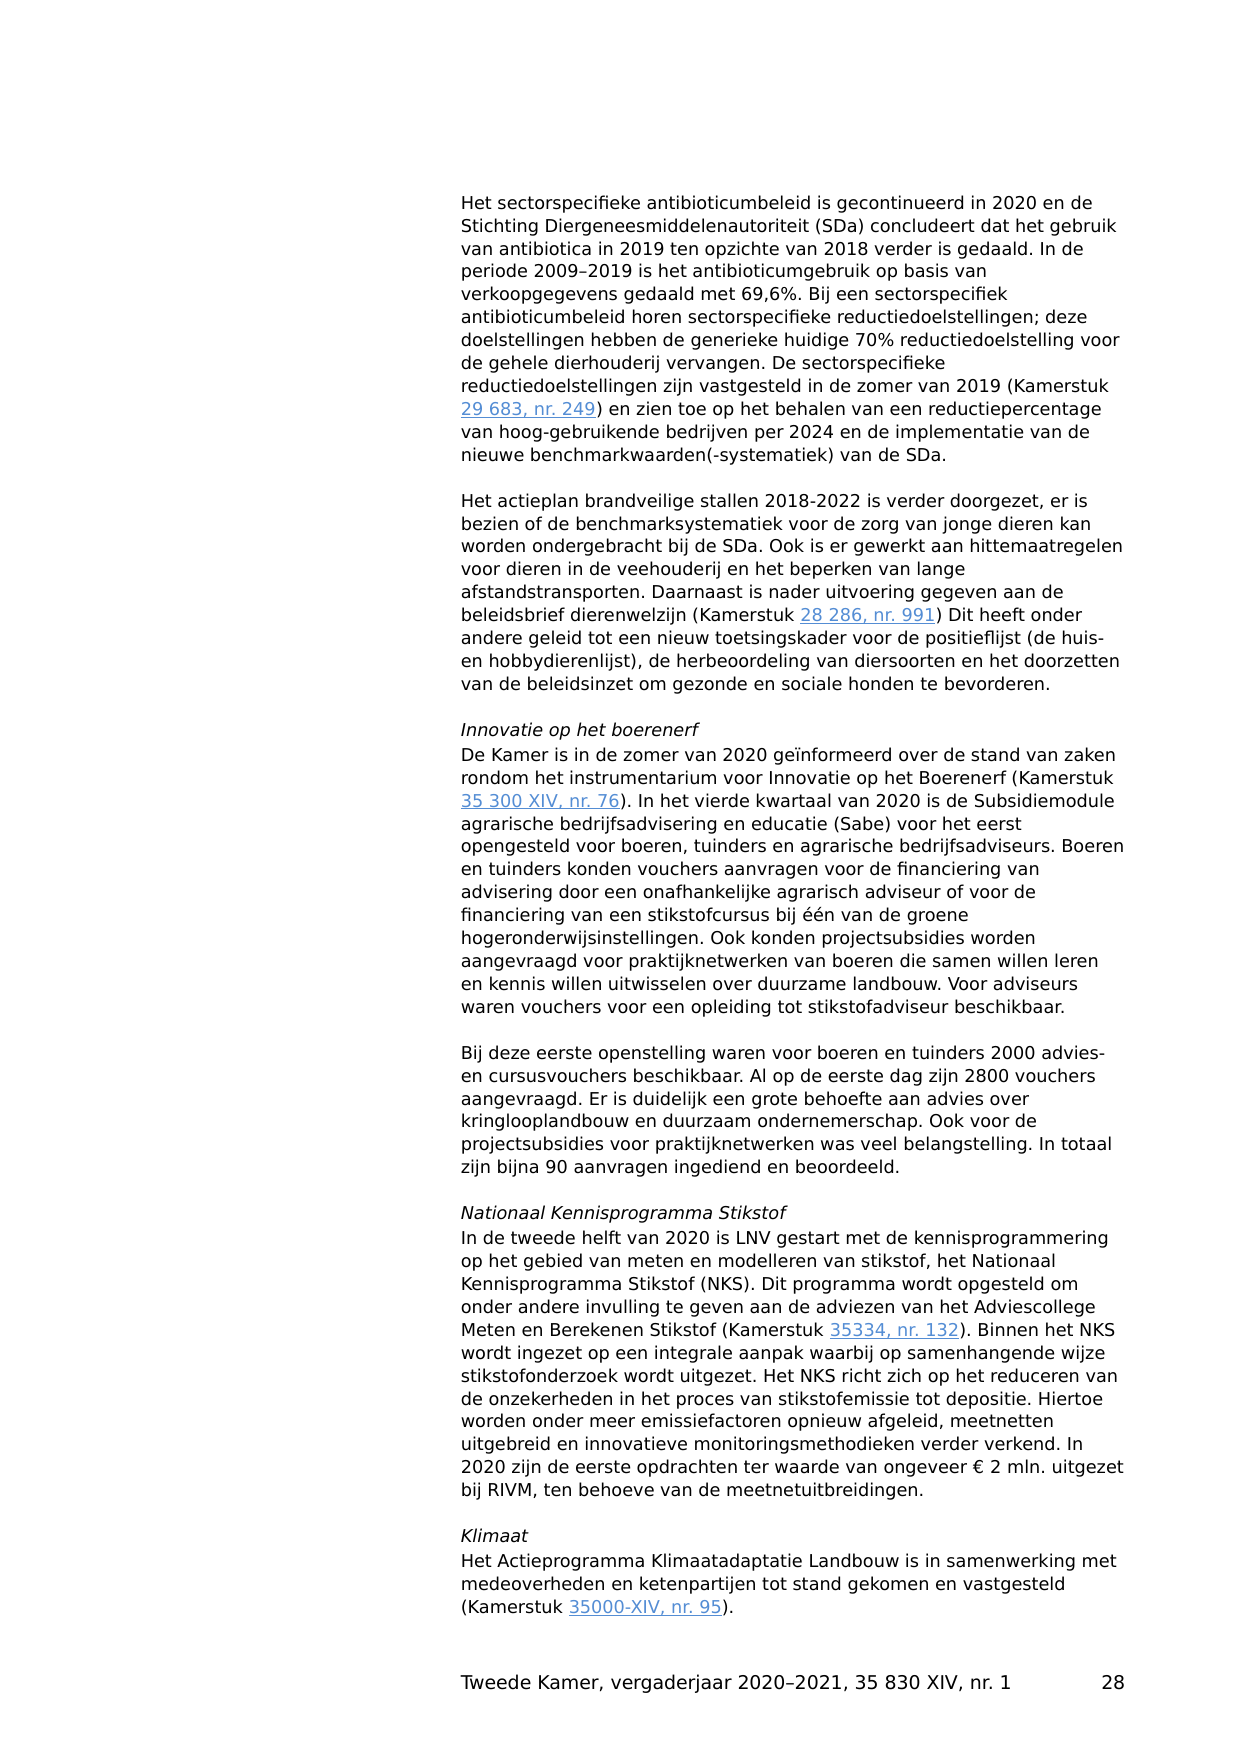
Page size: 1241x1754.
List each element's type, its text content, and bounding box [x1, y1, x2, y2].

text Klimaat [461, 1524, 1125, 1547]
text Bij deze eerste openstelling waren voor boeren en tuinders 2000 advies- en cursusvouchers beschikbaar. Al op de eerste dag zijn 2800 vouchers aangevraagd. Er is duidelijk een grote behoefte aan advies over kringlooplandbouw en duurzaam ondernemerschap. Ook voor de projectsubsidies voor praktijknetwerken was veel belangstelling. In totaal zijn bijna 90 aanvragen ingediend en beoordeeld. [461, 1041, 1125, 1178]
text De Kamer is in de zomer van 2020 geïnformeerd over de stand van zaken rondom het instrumentarium voor Innovatie op het Boerenerf (Kamerstuk 35 300 XIV, nr. 76). In het vierde kwartaal van 2020 is de Subsidiemodule agrarische bedrijfsadvisering en educatie (Sabe) voor het eerst opengesteld voor boeren, tuinders en agrarische bedrijfsadviseurs. Boeren en tuinders konden vouchers aanvragen voor de financiering van advisering door een onafhankelijke agrarisch adviseur of voor de financiering van een stikstofcursus bij één van de groene hogeronderwijsinstellingen. Ook konden projectsubsidies worden aangevraagd voor praktijknetwerken van boeren die samen willen leren en kennis willen uitwisselen over duurzame landbouw. Voor adviseurs waren vouchers voor een opleiding tot stikstofadviseur beschikbaar. [461, 743, 1125, 1018]
text Het sectorspecifieke antibioticumbeleid is gecontinueerd in 2020 en de Stichting Diergeneesmiddelenautoriteit (SDa) concludeert dat het gebruik van antibiotica in 2019 ten opzichte van 2018 verder is gedaald. In de periode 2009–2019 is het antibioticumgebruik op basis van verkoopgegevens gedaald met 69,6%. Bij een sectorspecifiek antibioticumbeleid horen sectorspecifieke reductiedoelstellingen; deze doelstellingen hebben de generieke huidige 70% reductiedoelstelling voor de gehele dierhouderij vervangen. De sectorspecifieke reductiedoelstellingen zijn vastgesteld in de zomer van 2019 (Kamerstuk 29 683, nr. 249) en zien toe op het behalen van een reductiepercentage van hoog-gebruikende bedrijven per 2024 en de implementatie van de nieuwe benchmarkwaarden(-systematiek) van de SDa. [461, 191, 1125, 466]
text Het actieplan brandveilige stallen 2018-2022 is verder doorgezet, er is bezien of de benchmarksystematiek voor de zorg van jonge dieren kan worden ondergebracht bij de SDa. Ook is er gewerkt aan hittemaatregelen voor dieren in de veehouderij en het beperken van lange afstandstransporten. Daarnaast is nader uitvoering gegeven aan de beleidsbrief dierenwelzijn (Kamerstuk 28 286, nr. 991) Dit heeft onder andere geleid tot een nieuw toetsingskader voor de positieflijst (de huis- en hobbydierenlijst), de herbeoordeling van diersoorten en het doorzetten van de beleidsinzet om gezonde en sociale honden te bevorderen. [461, 489, 1125, 695]
text Nationaal Kennisprogramma Stikstof [461, 1201, 1125, 1224]
text In de tweede helft van 2020 is LNV gestart met de kennisprogrammering op het gebied van meten en modelleren van stikstof, het Nationaal Kennisprogramma Stikstof (NKS). Dit programma wordt opgesteld om onder andere invulling te geven aan de adviezen van het Adviescollege Meten en Berekenen Stikstof (Kamerstuk 35334, nr. 132). Binnen het NKS wordt ingezet op een integrale aanpak waarbij op samenhangende wijze stikstofonderzoek wordt uitgezet. Het NKS richt zich op het reduceren van de onzekerheden in het proces van stikstofemissie tot depositie. Hiertoe worden onder meer emissiefactoren opnieuw afgeleid, meetnetten uitgebreid en innovatieve monitoringsmethodieken verder verkend. In 2020 zijn de eerste opdrachten ter waarde van ongeveer € 2 mln. uitgezet bij RIVM, ten behoeve van de meetnetuitbreidingen. [461, 1226, 1125, 1501]
text Innovatie op het boerenerf [461, 718, 1125, 741]
text Het Actieprogramma Klimaatadaptatie Landbouw is in samenwerking met medeoverheden en ketenpartijen tot stand gekomen en vastgesteld (Kamerstuk 35000-XIV, nr. 95). [461, 1549, 1125, 1618]
